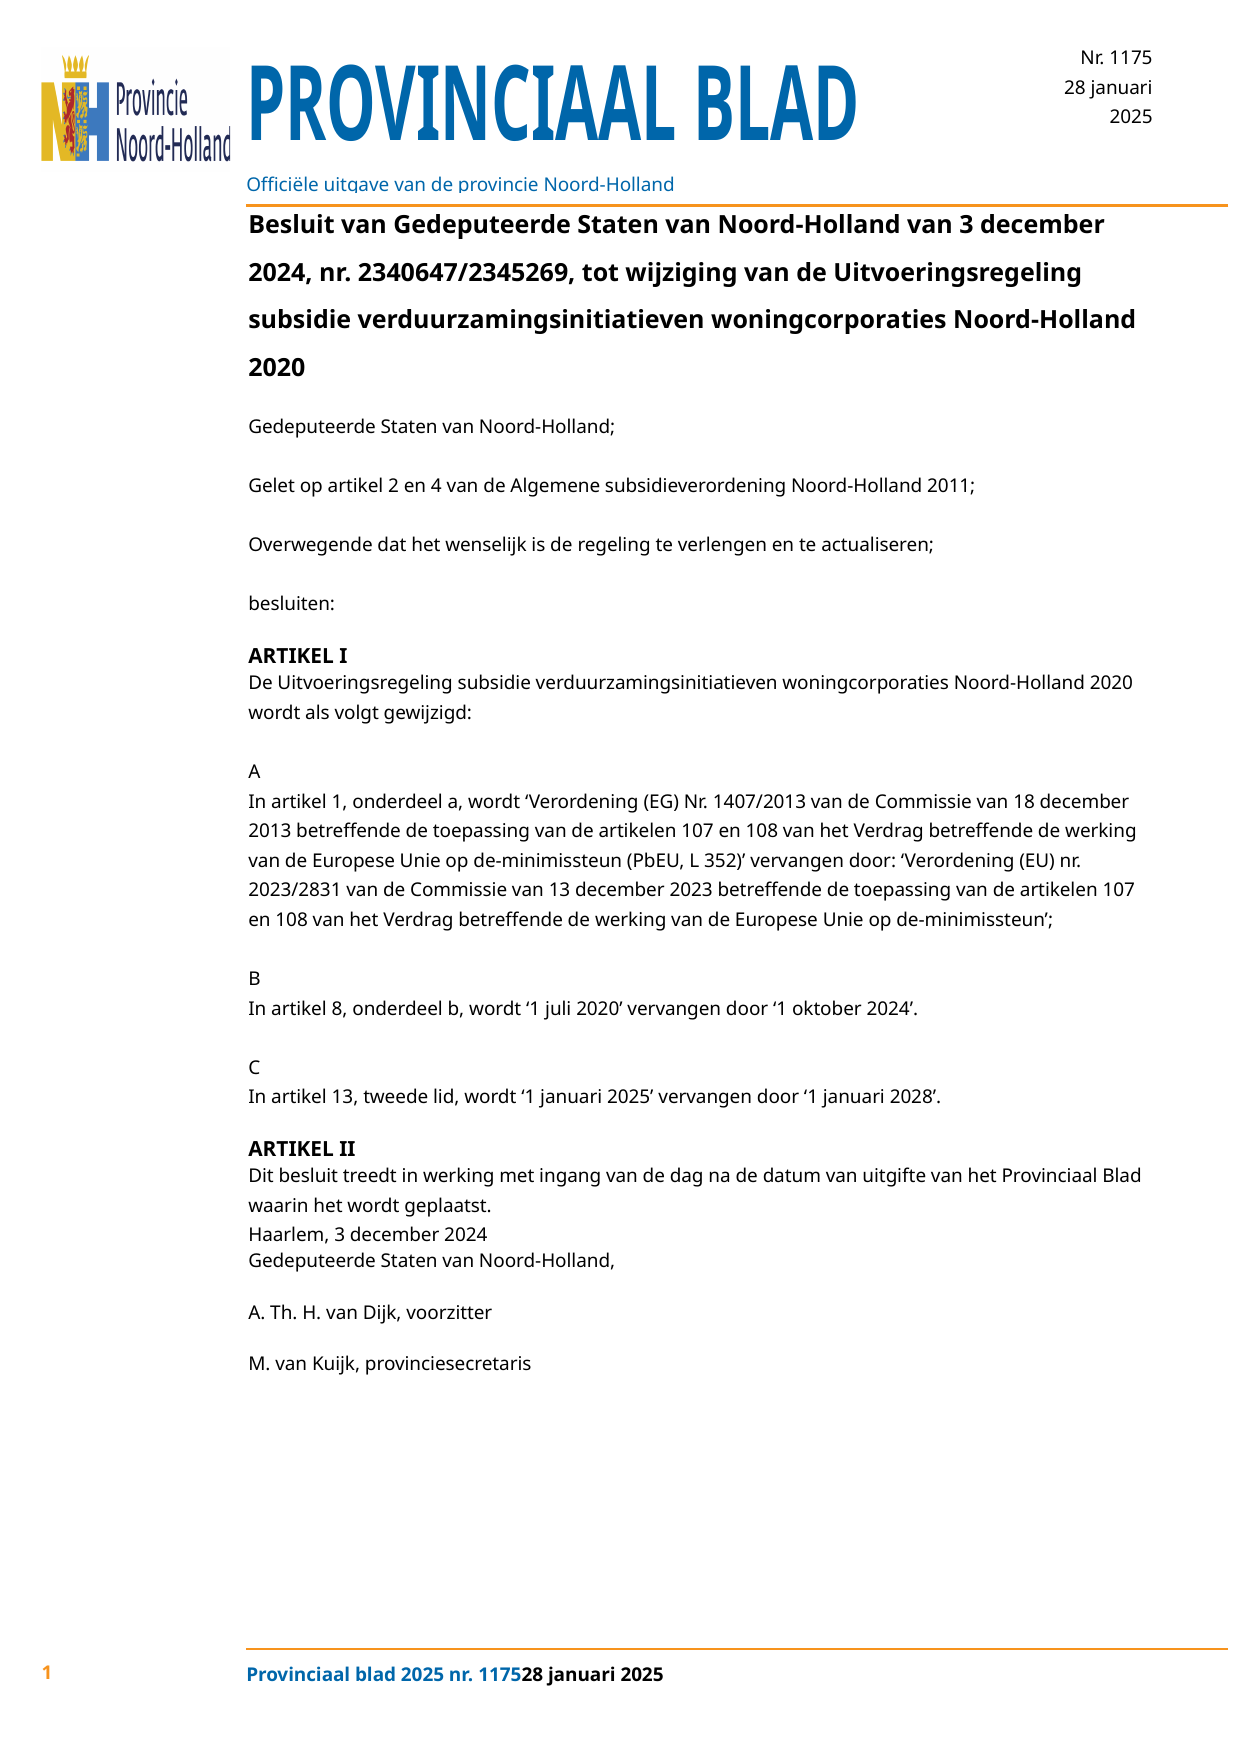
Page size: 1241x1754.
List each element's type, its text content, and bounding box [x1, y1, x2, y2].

text Gedeputeerde Staten van Noord-Holland; [248, 413, 1152, 439]
text Gelet op artikel 2 en 4 van de Algemene subsidieverordening Noord-Holland 2011; [248, 472, 1152, 498]
text ARTIKEL II [248, 1134, 1152, 1162]
text In artikel 8, onderdeel b, wordt ‘1 juli 2020’ vervangen door ‘1 oktober 2024’. [248, 995, 1152, 1021]
text In artikel 1, onderdeel a, wordt ‘Verordening (EG) Nr. 1407/2013 van de Commissie van 18 december 2013 betreffende de toepassing van de artikelen 107 en 108 van het Verdrag betreffende de werking van de Europese Unie op de-minimissteun (PbEU, L 352)’ vervangen door: ‘Verordening (EU) nr. 2023/2831 van de Commissie van 13 december 2023 betreffende de toepassing van de artikelen 107 en 108 van het Verdrag betreffende de werking van de Europese Unie op de-minimissteun’; [248, 788, 1152, 932]
text C [248, 1054, 1152, 1080]
text ARTIKEL I [248, 641, 1152, 669]
text Dit besluit treedt in werking met ingang van de dag na de datum van uitgifte van het Provinciaal Blad waarin het wordt geplaatst. [248, 1162, 1152, 1218]
text M. van Kuijk, provinciesecretaris [248, 1350, 1152, 1376]
text A [248, 758, 1152, 784]
text De Uitvoeringsregeling subsidie verduurzamingsinitiatieven woningcorporaties Noord-Holland 2020 wordt als volgt gewijzigd: [248, 669, 1152, 725]
picture [41, 47, 231, 172]
text Gedeputeerde Staten van Noord-Holland, [248, 1247, 1152, 1273]
text A. Th. H. van Dijk, voorzitter [248, 1299, 1152, 1324]
text besluiten: [248, 591, 1152, 616]
text Haarlem, 3 december 2024 [248, 1222, 1152, 1247]
text Overwegende dat het wenselijk is de regeling te verlengen en te actualiseren; [248, 531, 1152, 557]
text B [248, 965, 1152, 991]
text Besluit van Gedeputeerde Staten van Noord-Holland van 3 december 2024, nr. 2340647/2345269, tot wijziging van de Uitvoeringsregeling subsidie verduurzamingsinitiatieven woningcorporaties Noord-Holland 2020 [248, 207, 1152, 384]
text In artikel 13, tweede lid, wordt ‘1 januari 2025’ vervangen door ‘1 januari 2028’. [248, 1084, 1152, 1109]
